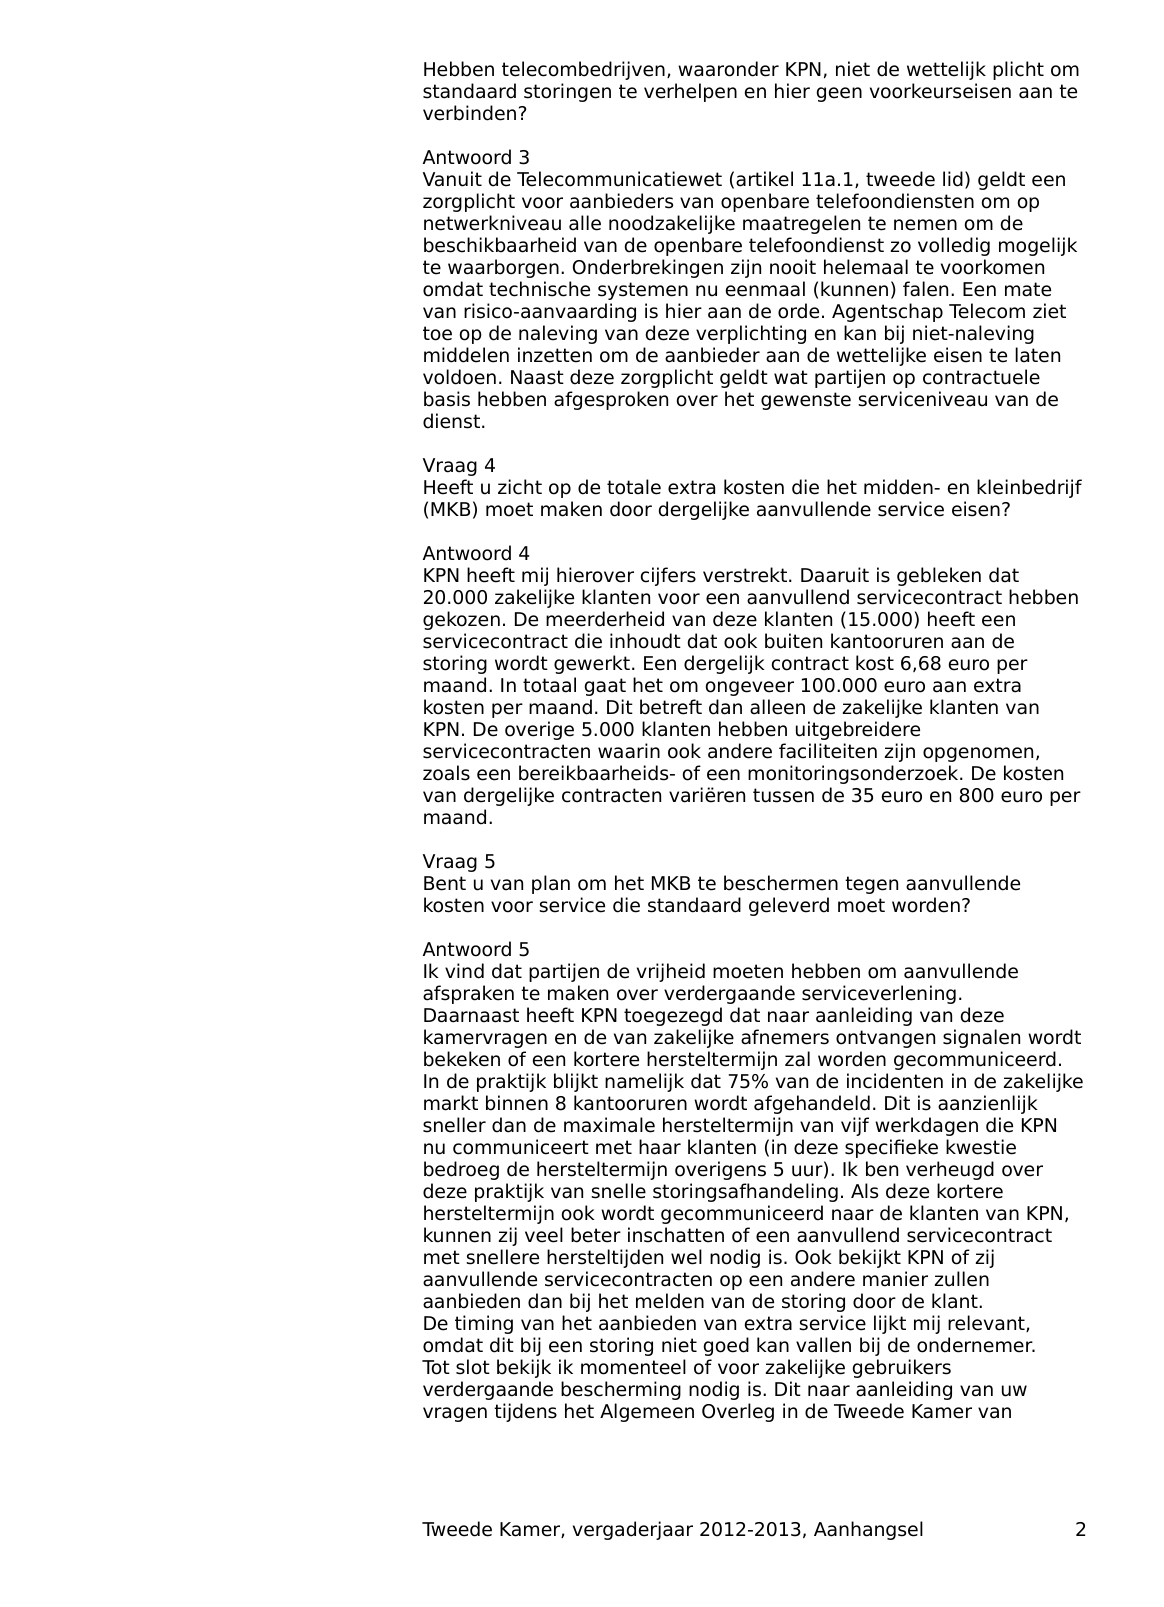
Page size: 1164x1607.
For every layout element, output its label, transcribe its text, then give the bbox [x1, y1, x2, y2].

text Hebben telecombedrijven, waaronder KPN, niet de wettelijk plicht om standaard storingen te verhelpen en hier geen voorkeurseisen aan te verbinden? [422, 59, 1087, 125]
text Antwoord 5 [422, 939, 1087, 961]
text Vraag 4 [422, 455, 1087, 477]
text De timing van het aanbieden van extra service lijkt mij relevant, omdat dit bij een storing niet goed kan vallen bij de ondernemer. [422, 1313, 1087, 1357]
text KPN heeft mij hierover cijfers verstrekt. Daaruit is gebleken dat 20.000 zakelijke klanten voor een aanvullend servicecontract hebben gekozen. De meerderheid van deze klanten (15.000) heeft een servicecontract die inhoudt dat ook buiten kantooruren aan de storing wordt gewerkt. Een dergelijk contract kost 6,68 euro per maand. In totaal gaat het om ongeveer 100.000 euro aan extra kosten per maand. Dit betreft dan alleen de zakelijke klanten van KPN. De overige 5.000 klanten hebben uitgebreidere servicecontracten waarin ook andere faciliteiten zijn opgenomen, zoals een bereikbaarheids- of een monitoringsonderzoek. De kosten van dergelijke contracten variëren tussen de 35 euro en 800 euro per maand. [422, 565, 1087, 829]
text Ik vind dat partijen de vrijheid moeten hebben om aanvullende afspraken te maken over verdergaande serviceverlening. [422, 961, 1087, 1005]
text Heeft u zicht op de totale extra kosten die het midden- en kleinbedrijf (MKB) moet maken door dergelijke aanvullende service eisen? [422, 477, 1087, 521]
text Bent u van plan om het MKB te beschermen tegen aanvullende kosten voor service die standaard geleverd moet worden? [422, 873, 1087, 917]
text Antwoord 4 [422, 543, 1087, 565]
text Daarnaast heeft KPN toegezegd dat naar aanleiding van deze kamervragen en de van zakelijke afnemers ontvangen signalen wordt bekeken of een kortere hersteltermijn zal worden gecommuniceerd. In de praktijk blijkt namelijk dat 75% van de incidenten in de zakelijke markt binnen 8 kantooruren wordt afgehandeld. Dit is aanzienlijk sneller dan de maximale hersteltermijn van vijf werkdagen die KPN nu communiceert met haar klanten (in deze specifieke kwestie bedroeg de hersteltermijn overigens 5 uur). Ik ben verheugd over deze praktijk van snelle storingsafhandeling. Als deze kortere hersteltermijn ook wordt gecommuniceerd naar de klanten van KPN, kunnen zij veel beter inschatten of een aanvullend servicecontract met snellere hersteltijden wel nodig is. Ook bekijkt KPN of zij aanvullende servicecontracten op een andere manier zullen aanbieden dan bij het melden van de storing door de klant. [422, 1005, 1087, 1313]
text Antwoord 3 [422, 147, 1087, 169]
text Vraag 5 [422, 851, 1087, 873]
text Tot slot bekijk ik momenteel of voor zakelijke gebruikers verdergaande bescherming nodig is. Dit naar aanleiding van uw vragen tijdens het Algemeen Overleg in de Tweede Kamer van [422, 1357, 1087, 1423]
text Vanuit de Telecommunicatiewet (artikel 11a.1, tweede lid) geldt een zorgplicht voor aanbieders van openbare telefoondiensten om op netwerkniveau alle noodzakelijke maatregelen te nemen om de beschikbaarheid van de openbare telefoondienst zo volledig mogelijk te waarborgen. Onderbrekingen zijn nooit helemaal te voorkomen omdat technische systemen nu eenmaal (kunnen) falen. Een mate van risico-aanvaarding is hier aan de orde. Agentschap Telecom ziet toe op de naleving van deze verplichting en kan bij niet-naleving middelen inzetten om de aanbieder aan de wettelijke eisen te laten voldoen. Naast deze zorgplicht geldt wat partijen op contractuele basis hebben afgesproken over het gewenste serviceniveau van de dienst. [422, 169, 1087, 433]
